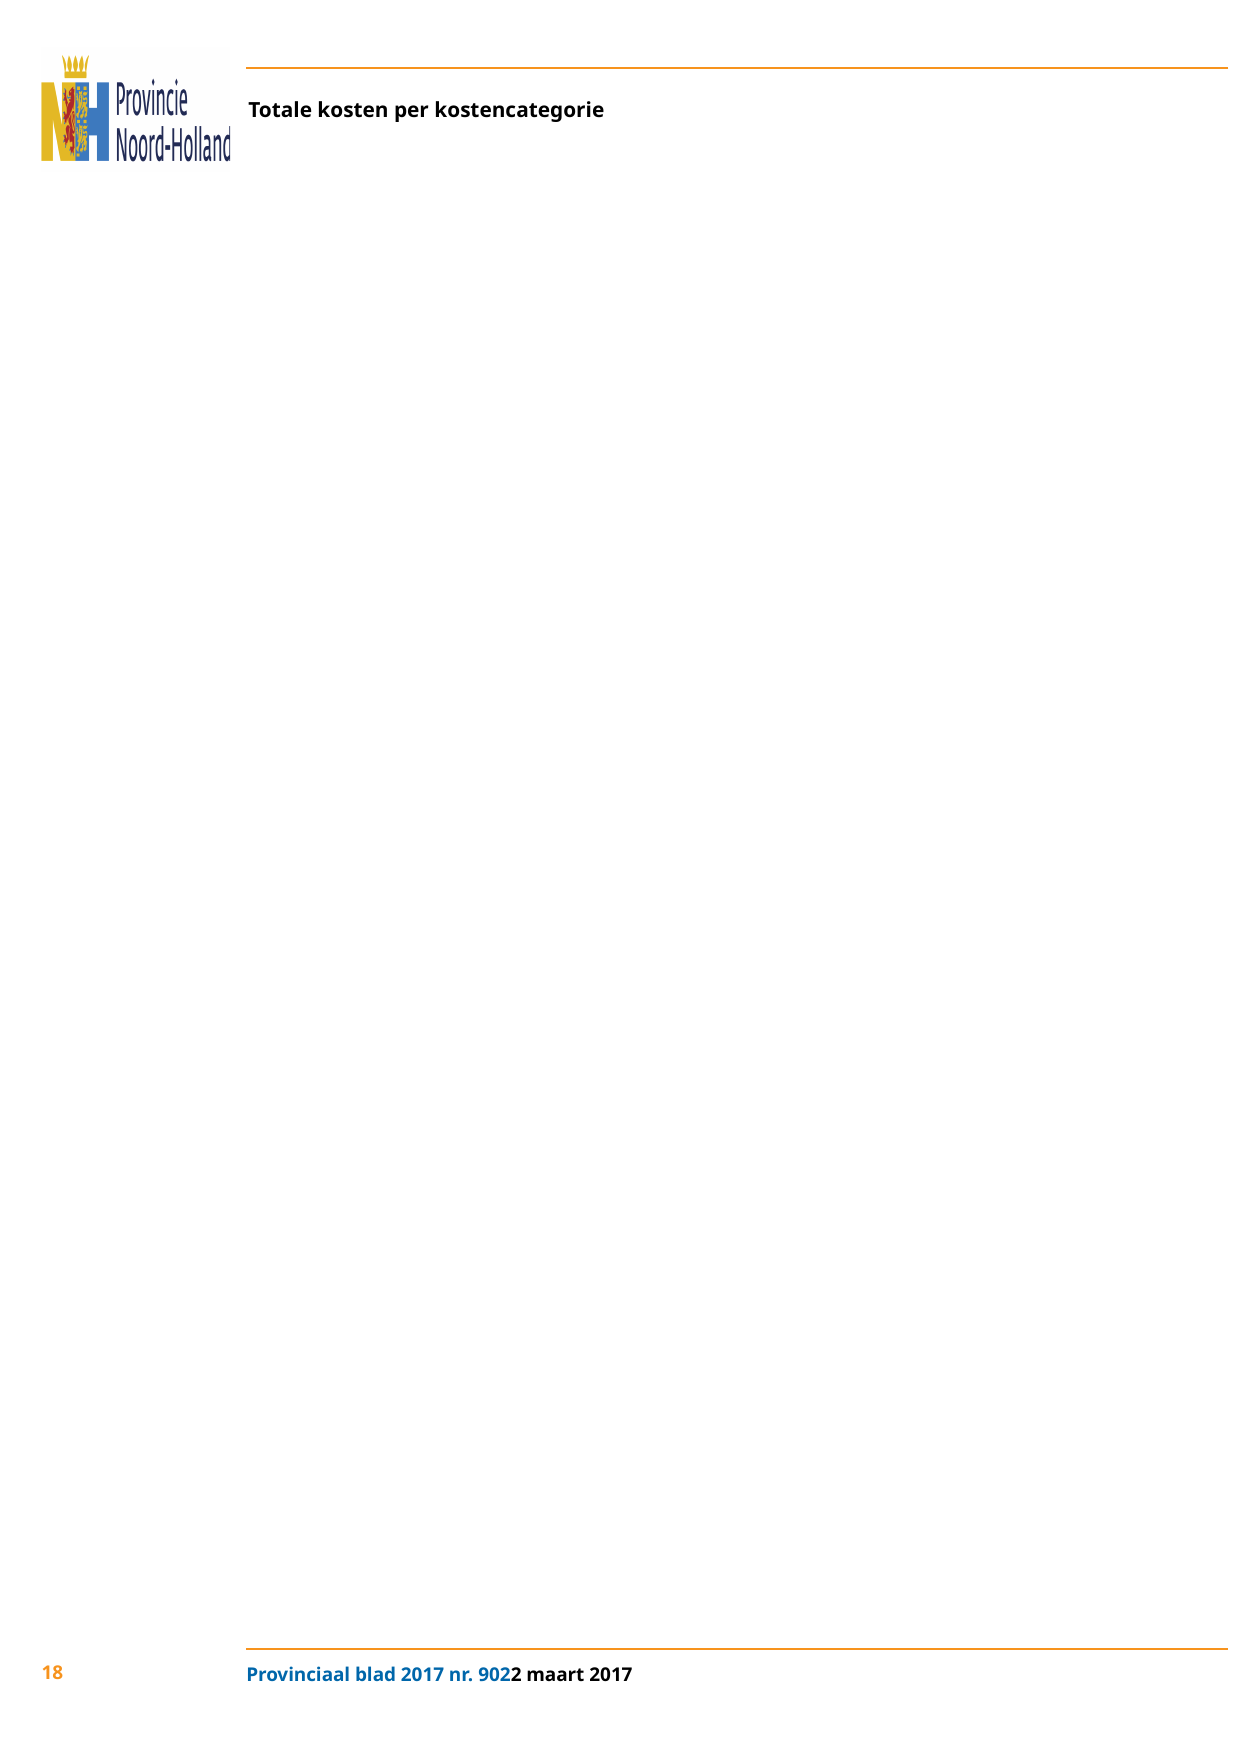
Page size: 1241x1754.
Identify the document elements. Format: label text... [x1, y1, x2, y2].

text Totale kosten per kostencategorie [248, 95, 1152, 123]
picture [41, 47, 231, 172]
